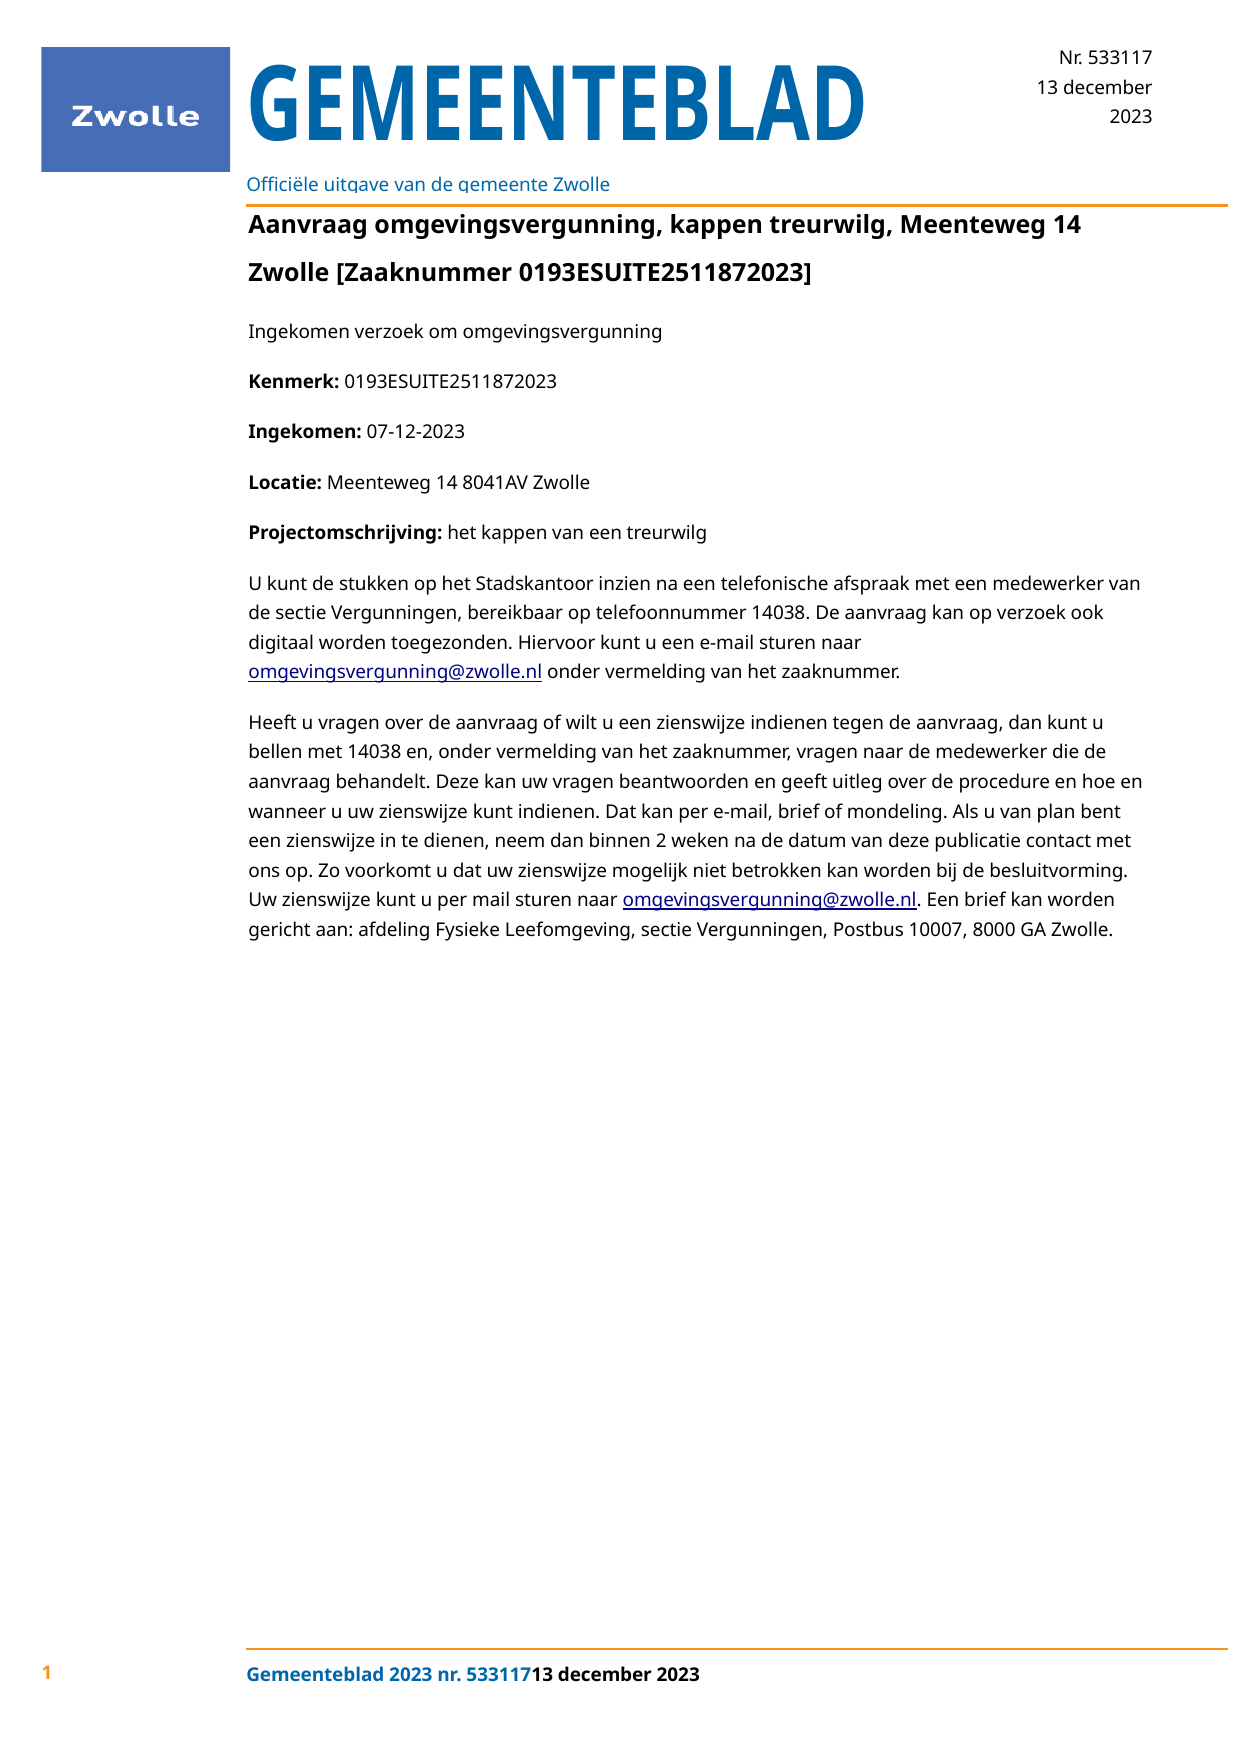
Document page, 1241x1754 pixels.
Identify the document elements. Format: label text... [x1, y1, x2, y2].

text Ingekomen: 07-12-2023 [248, 419, 1152, 444]
text U kunt de stukken op het Stadskantoor inzien na een telefonische afspraak met een medewerker van de sectie Vergunningen, bereikbaar op telefoonnummer 14038. De aanvraag kan op verzoek ook digitaal worden toegezonden. Hiervoor kunt u een e-mail sturen naar omgevingsvergunning@zwolle.nl onder vermelding van het zaaknummer. [248, 570, 1152, 684]
text Locatie: Meenteweg 14 8041AV Zwolle [248, 469, 1152, 495]
picture [41, 47, 231, 172]
text Ingekomen verzoek om omgevingsvergunning [248, 318, 1152, 344]
text Heeft u vragen over de aanvraag of wilt u een zienswijze indienen tegen de aanvraag, dan kunt u bellen met 14038 en, onder vermelding van het zaaknummer, vragen naar de medewerker die de aanvraag behandelt. Deze kan uw vragen beantwoorden en geeft uitleg over de procedure en hoe en wanneer u uw zienswijze kunt indienen. Dat kan per e-mail, brief of mondeling. Als u van plan bent een zienswijze in te dienen, neem dan binnen 2 weken na de datum van deze publicatie contact met ons op. Zo voorkomt u dat uw zienswijze mogelijk niet betrokken kan worden bij de besluitvorming. Uw zienswijze kunt u per mail sturen naar omgevingsvergunning@zwolle.nl. Een brief kan worden gericht aan: afdeling Fysieke Leefomgeving, sectie Vergunningen, Postbus 10007, 8000 GA Zwolle. [248, 709, 1152, 942]
text Projectomschrijving: het kappen van een treurwilg [248, 519, 1152, 545]
text Kenmerk: 0193ESUITE2511872023 [248, 368, 1152, 394]
text Aanvraag omgevingsvergunning, kappen treurwilg, Meenteweg 14 Zwolle [Zaaknummer 0193ESUITE2511872023] [248, 207, 1152, 288]
